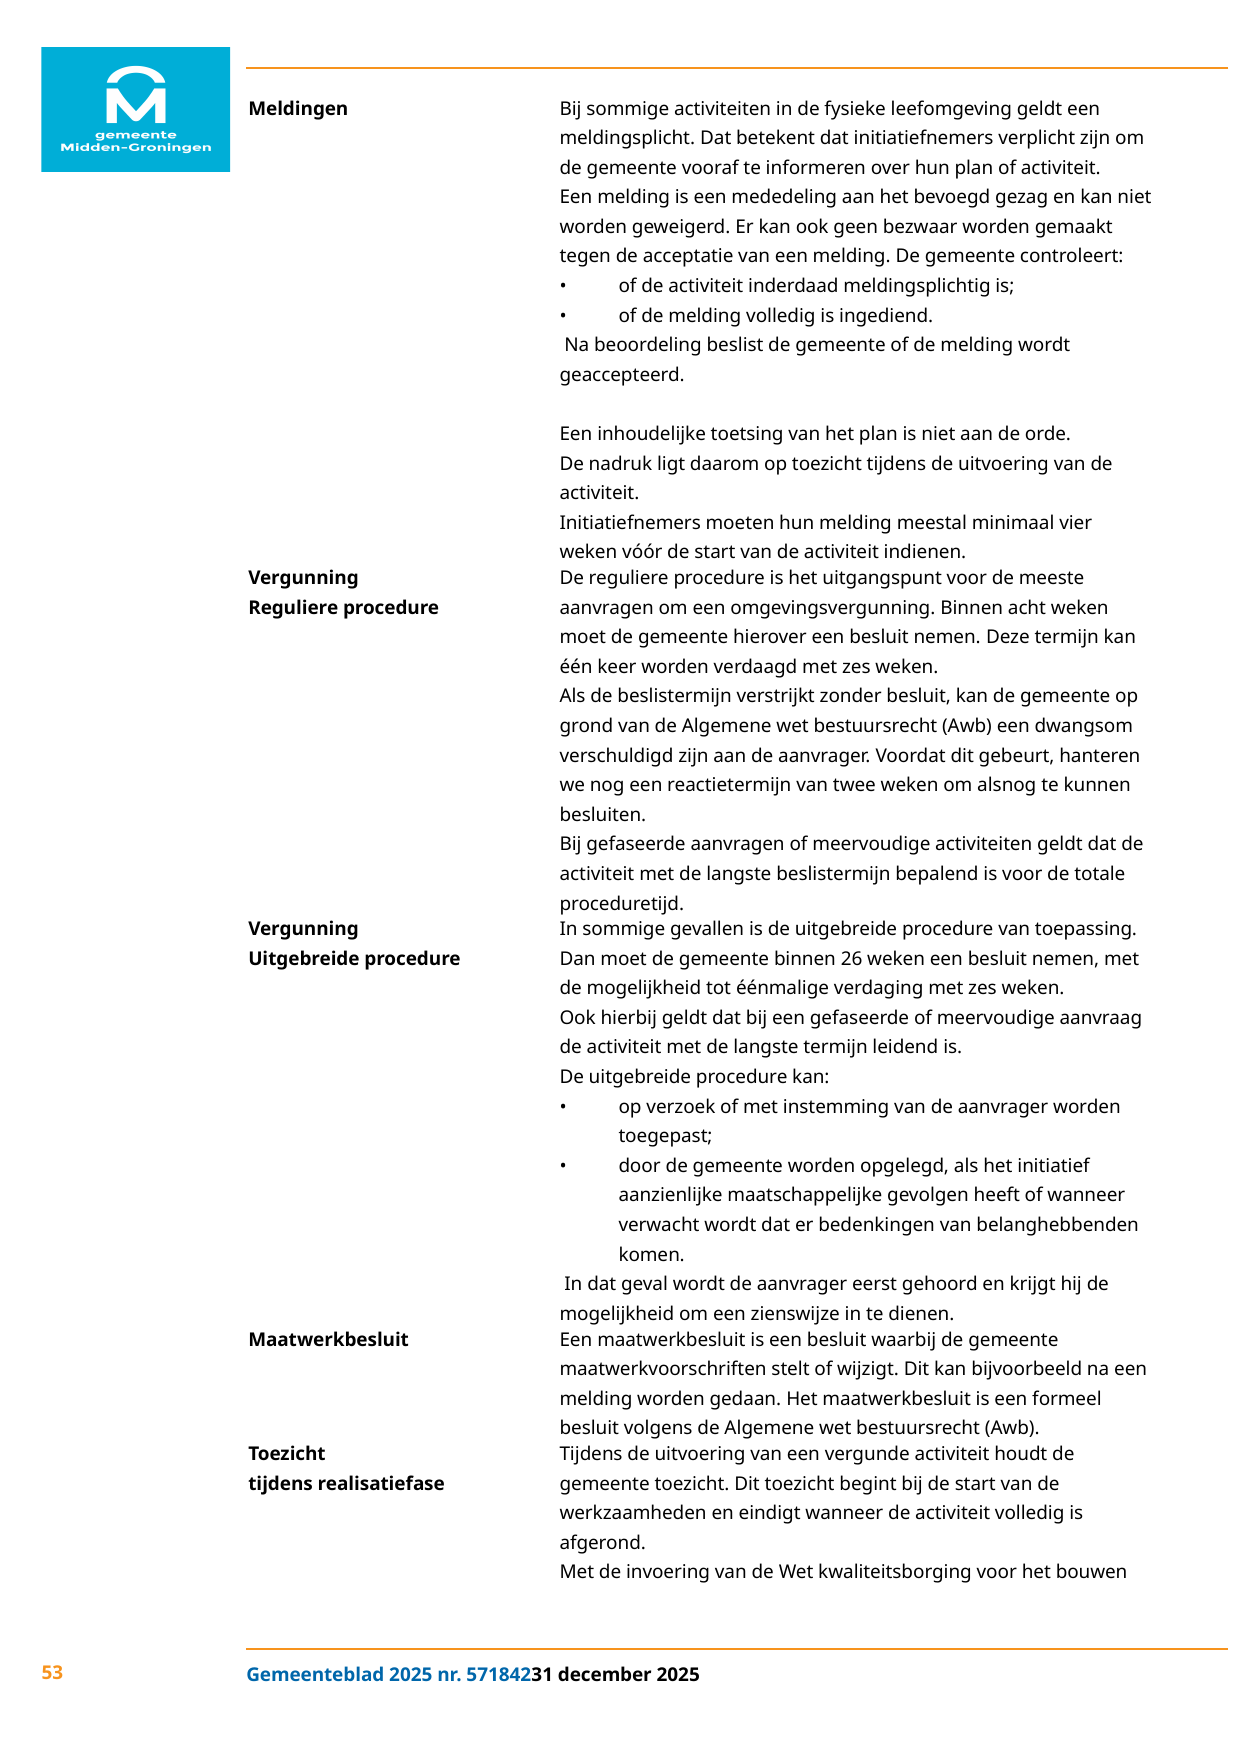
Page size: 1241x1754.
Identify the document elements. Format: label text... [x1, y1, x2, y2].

table_cell De reguliere procedure is het uitgangspunt voor de meeste aanvragen om een omgevingsvergunning. Binnen acht weken moet de gemeente hierover een besluit nemen. Deze termijn kan één keer worden verdaagd met zes weken. Als de beslistermijn verstrijkt zonder besluit, kan de gemeente op grond van de Algemene wet bestuursrecht (Awb) een dwangsom verschuldigd zijn aan de aanvrager. Voordat dit gebeurt, hanteren we nog een reactietermijn van twee weken om alsnog te kunnen besluiten. Bij gefaseerde aanvragen of meervoudige activiteiten geldt dat de activiteit met de langste beslistermijn bepalend is voor de totale proceduretijd. [559, 564, 1152, 915]
table_cell Meldingen [248, 95, 559, 564]
table_cell Toezicht tijdens realisatiefase [248, 1440, 559, 1584]
table_cell Vergunning Uitgebreide procedure [248, 915, 559, 1326]
picture [108, 66, 164, 82]
table_cell Vergunning Reguliere procedure [248, 564, 559, 915]
table_cell Tijdens de uitvoering van een vergunde activiteit houdt de gemeente toezicht. Dit toezicht begint bij de start van de werkzaamheden en eindigt wanneer de activiteit volledig is afgerond. Met de invoering van de Wet kwaliteitsborging voor het bouwen [559, 1440, 1152, 1584]
table_cell Maatwerkbesluit [248, 1326, 559, 1440]
picture [184, 146, 190, 153]
table_cell Bij sommige activiteiten in de fysieke leefomgeving geldt een meldingsplicht. Dat betekent dat initiatiefnemers verplicht zijn om de gemeente vooraf te informeren over hun plan of activiteit. Een melding is een mededeling aan het bevoegd gezag en kan niet worden geweigerd. Er kan ook geen bezwaar worden gemaakt tegen de acceptatie van een melding. De gemeente controleert: of de activiteit inderdaad meldingsplichtig is; of de melding volledig is ingediend. Na beoordeling beslist de gemeente of de melding wordt geaccepteerd. Een inhoudelijke toetsing van het plan is niet aan de orde. De nadruk ligt daarom op toezicht tijdens de uitvoering van de activiteit. Initiatiefnemers moeten hun melding meestal minimaal vier weken vóór de start van de activiteit indienen. [559, 95, 1152, 564]
table_cell Een maatwerkbesluit is een besluit waarbij de gemeente maatwerkvoorschriften stelt of wijzigt. Dit kan bijvoorbeeld na een melding worden gedaan. Het maatwerkbesluit is een formeel besluit volgens de Algemene wet bestuursrecht (Awb). [559, 1326, 1152, 1440]
picture [107, 89, 165, 122]
table_cell In sommige gevallen is de uitgebreide procedure van toepassing. Dan moet de gemeente binnen 26 weken een besluit nemen, met de mogelijkheid tot éénmalige verdaging met zes weken. Ook hierbij geldt dat bij een gefaseerde of meervoudige aanvraag de activiteit met de langste termijn leidend is. De uitgebreide procedure kan: op verzoek of met instemming van de aanvrager worden toegepast; door de gemeente worden opgelegd, als het initiatief aanzienlijke maatschappelijke gevolgen heeft of wanneer verwacht wordt dat er bedenkingen van belanghebbenden komen. In dat geval wordt de aanvrager eerst gehoord en krijgt hij de mogelijkheid om een zienswijze in te dienen. [559, 915, 1152, 1326]
